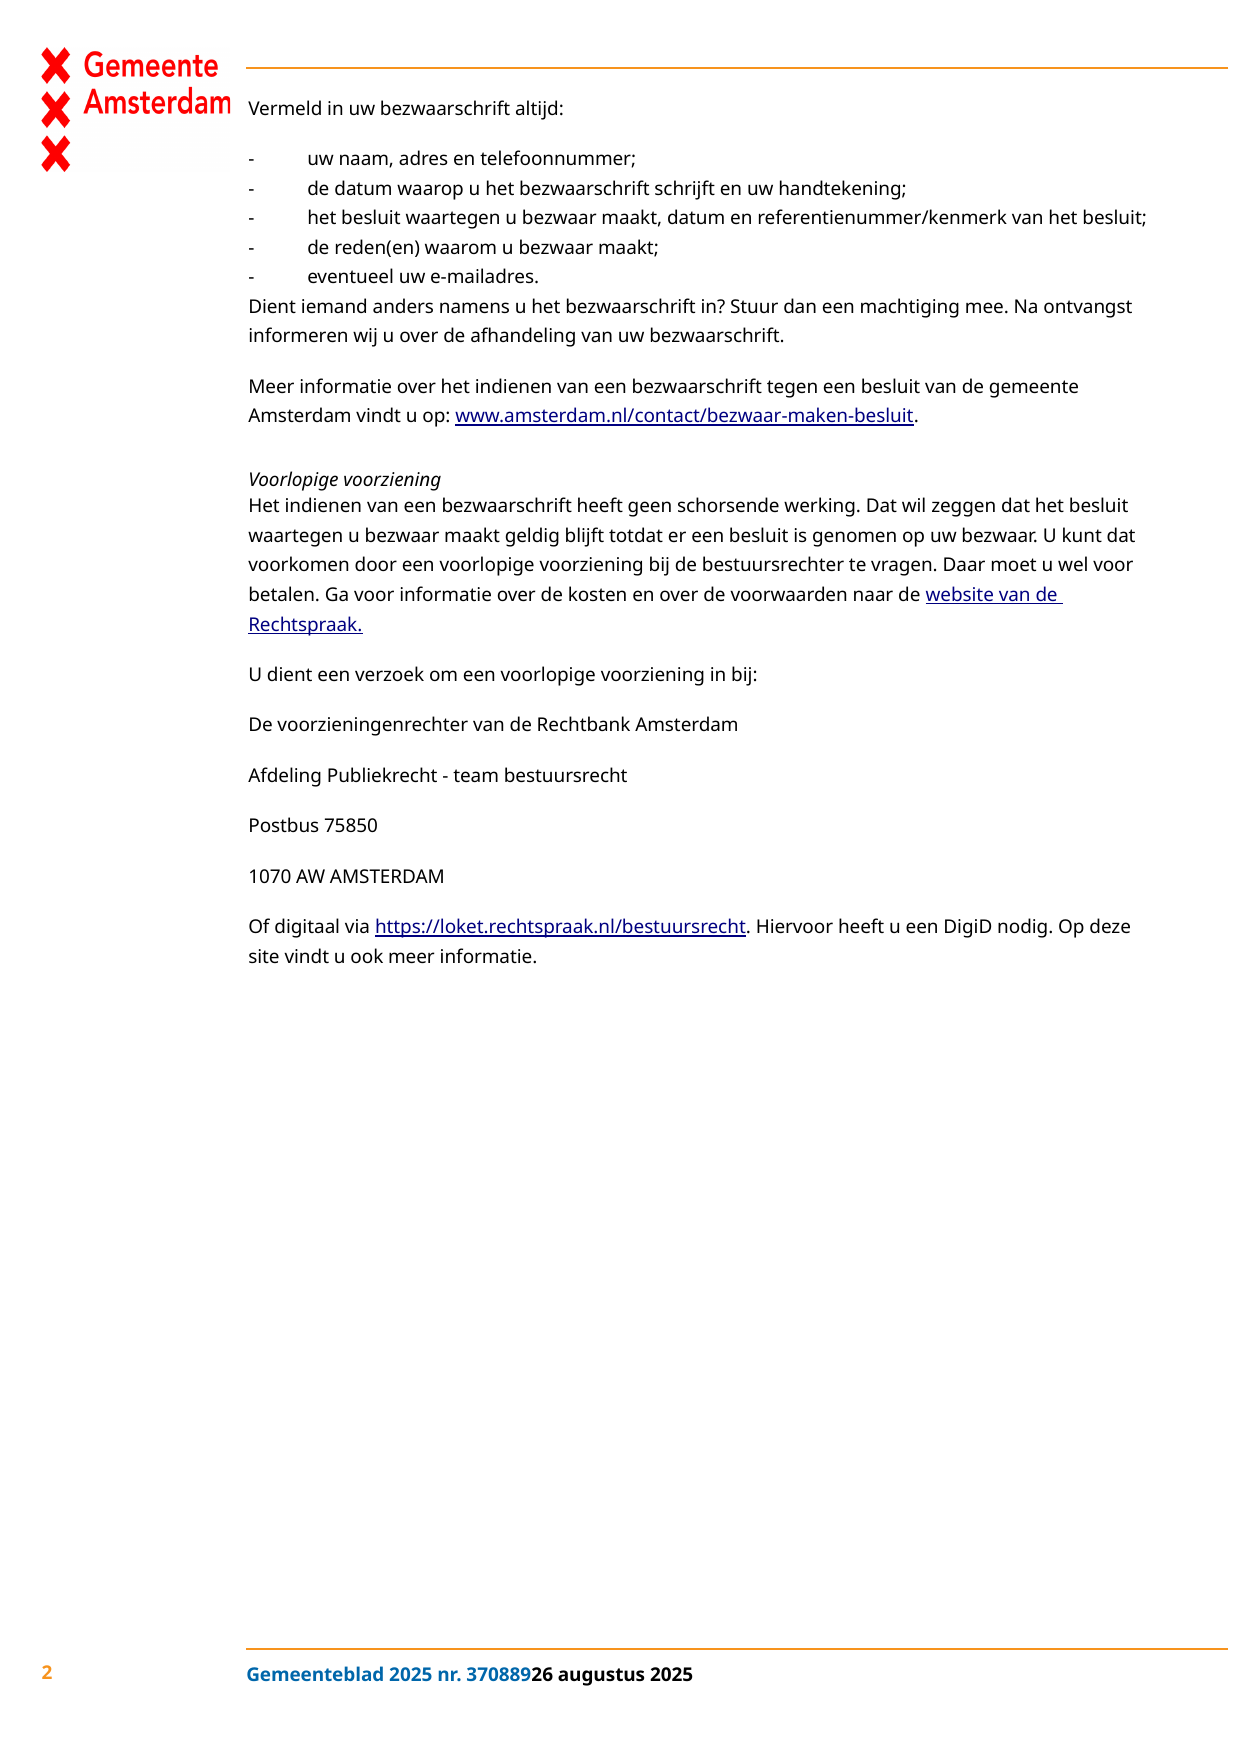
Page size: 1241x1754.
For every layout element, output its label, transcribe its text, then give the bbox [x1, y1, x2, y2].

text 1070 AW AMSTERDAM [248, 863, 1152, 888]
text Vermeld in uw bezwaarschrift altijd: [248, 95, 1152, 121]
text Voorlopige voorziening [248, 467, 1152, 492]
text De voorzieningenrechter van de Rechtbank Amsterdam [248, 712, 1152, 737]
picture [41, 47, 231, 172]
list de reden(en) waarom u bezwaar maakt; [248, 234, 1152, 260]
list uw naam, adres en telefoonnummer; [248, 145, 1152, 171]
text Afdeling Publiekrecht - team bestuursrecht [248, 762, 1152, 788]
text Dient iemand anders namens u het bezwaarschrift in? Stuur dan een machtiging mee. Na ontvangst informeren wij u over de afhandeling van uw bezwaarschrift. [248, 293, 1152, 348]
text Of digitaal via https://loket.rechtspraak.nl/bestuursrecht. Hiervoor heeft u een DigiD nodig. Op deze site vindt u ook meer informatie. [248, 913, 1152, 968]
text Meer informatie over het indienen van een bezwaarschrift tegen een besluit van de gemeente Amsterdam vindt u op: www.amsterdam.nl/contact/bezwaar-maken-besluit. [248, 373, 1152, 428]
text U dient een verzoek om een voorlopige voorziening in bij: [248, 661, 1152, 687]
list eventueel uw e-mailadres. [248, 263, 1152, 289]
text Postbus 75850 [248, 812, 1152, 838]
list de datum waarop u het bezwaarschrift schrijft en uw handtekening; [248, 175, 1152, 201]
list het besluit waartegen u bezwaar maakt, datum en referentienummer/kenmerk van het besluit; [248, 204, 1152, 230]
text Het indienen van een bezwaarschrift heeft geen schorsende werking. Dat wil zeggen dat het besluit waartegen u bezwaar maakt geldig blijft totdat er een besluit is genomen op uw bezwaar. U kunt dat voorkomen door een voorlopige voorziening bij de bestuursrechter te vragen. Daar moet u wel voor betalen. Ga voor informatie over de kosten en over de voorwaarden naar de website van de Rechtspraak. [248, 492, 1152, 636]
